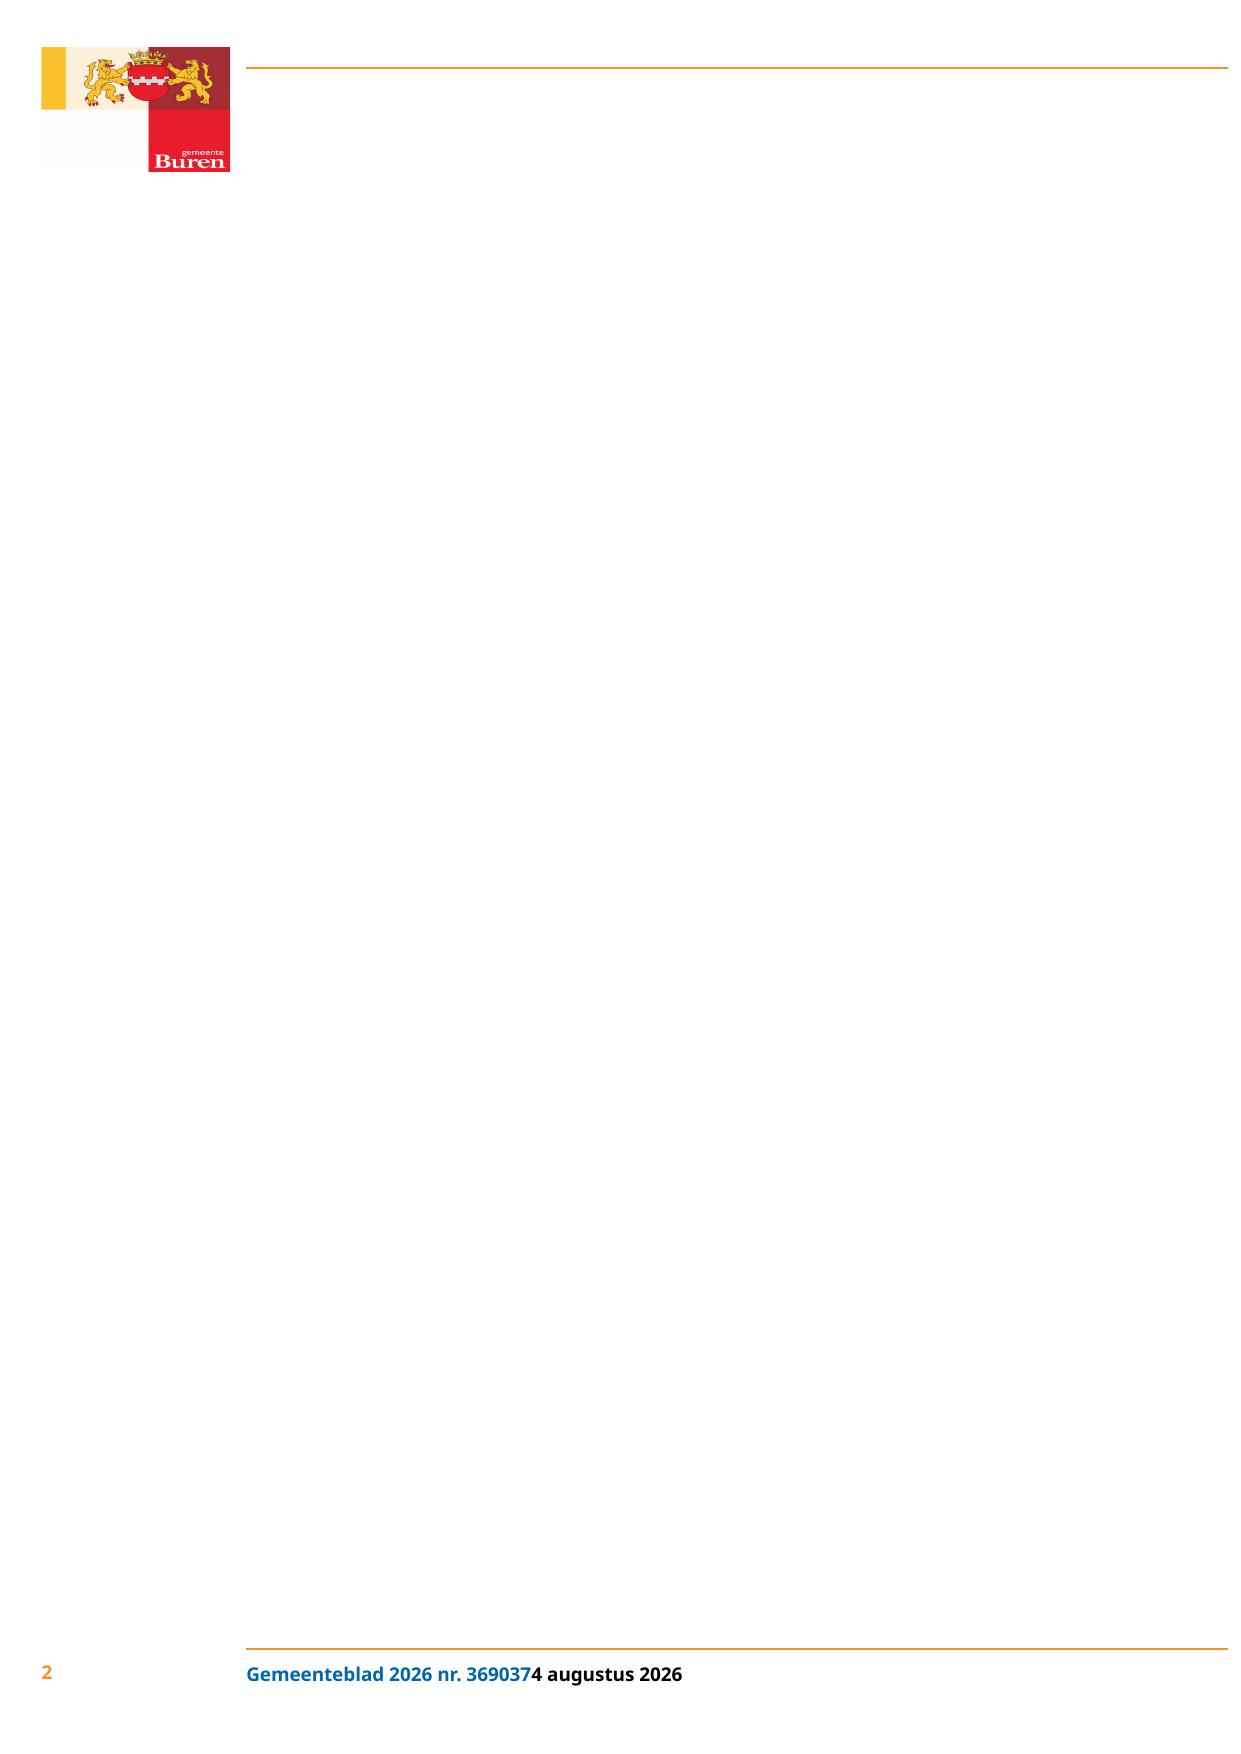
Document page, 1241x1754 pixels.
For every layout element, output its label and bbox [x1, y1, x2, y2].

picture [41, 47, 231, 172]
